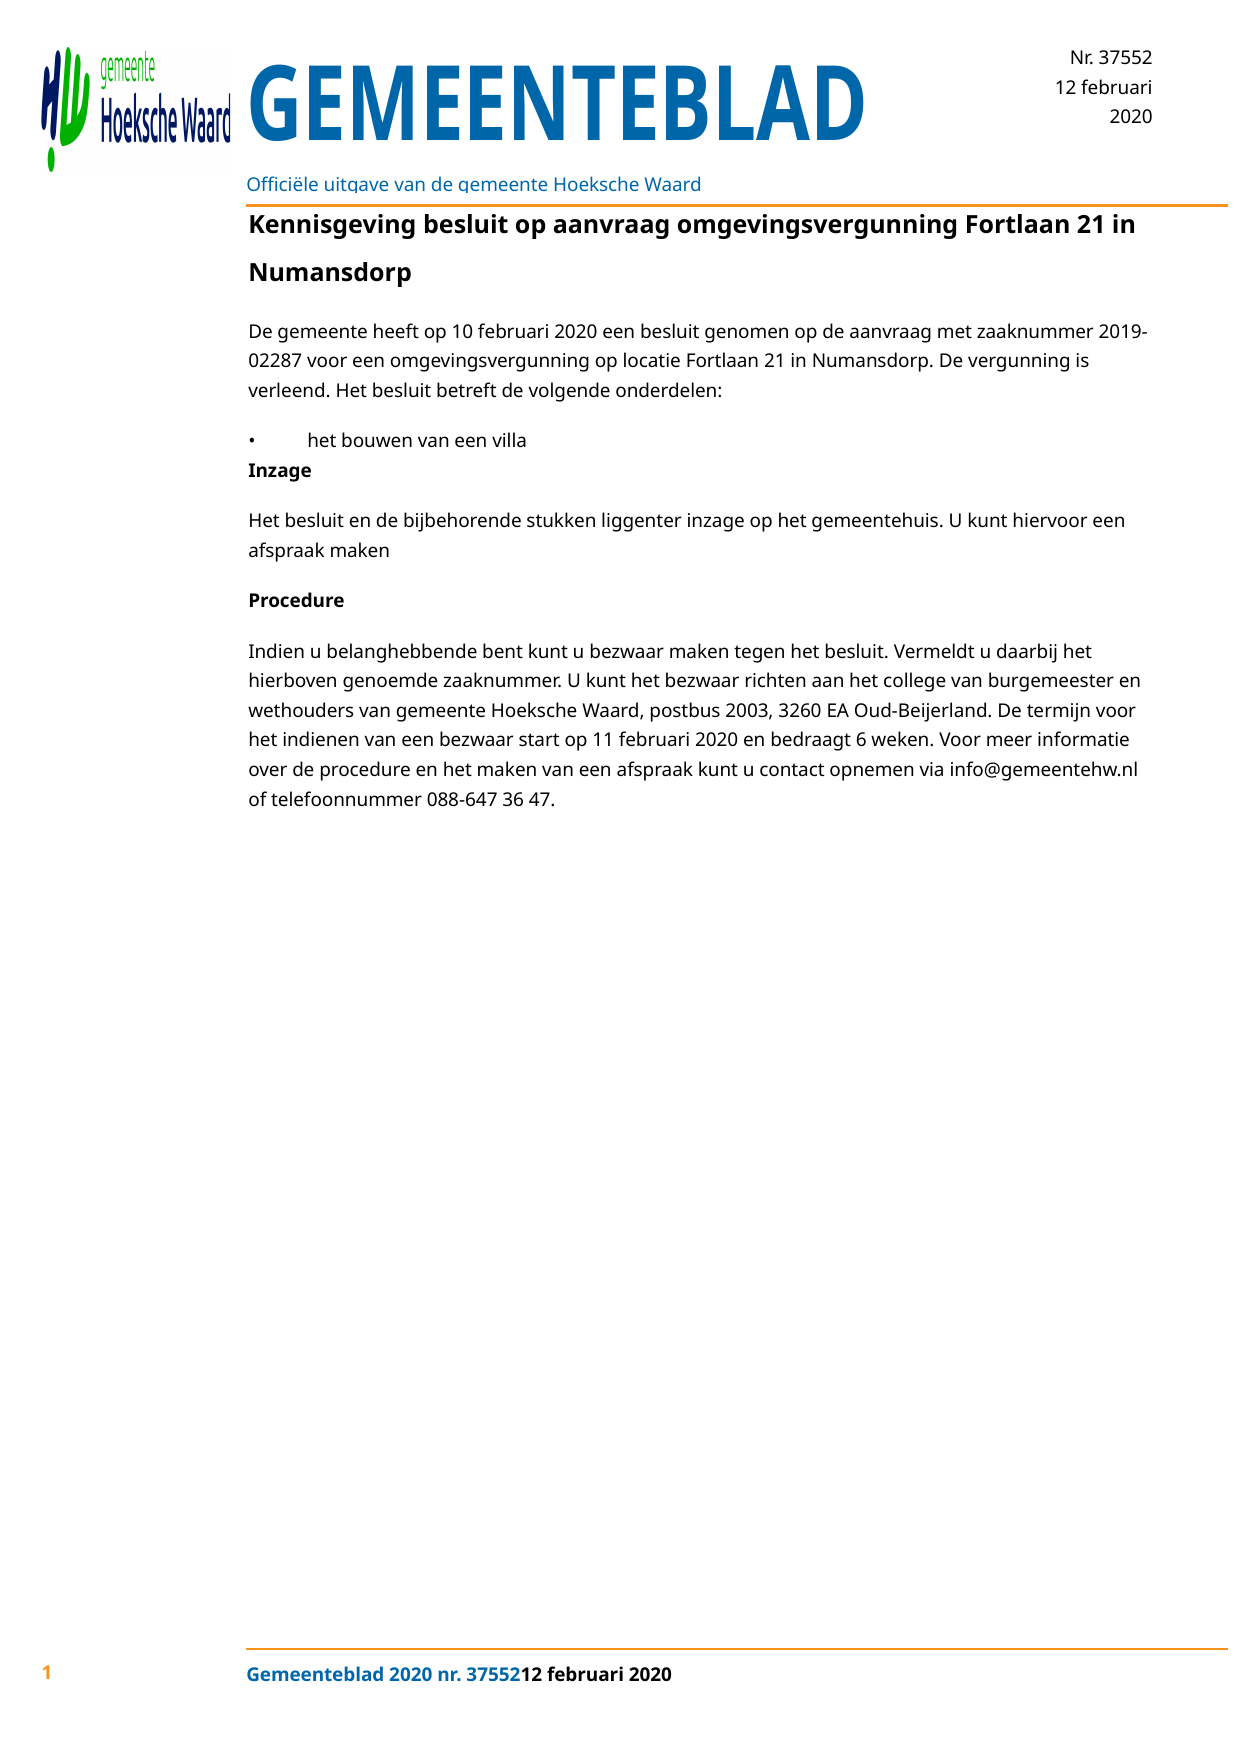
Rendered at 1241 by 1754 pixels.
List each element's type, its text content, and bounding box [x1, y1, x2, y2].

text Indien u belanghebbende bent kunt u bezwaar maken tegen het besluit. Vermeldt u daarbij het hierboven genoemde zaaknummer. U kunt het bezwaar richten aan het college van burgemeester en wethouders van gemeente Hoeksche Waard, postbus 2003, 3260 EA Oud-Beijerland. De termijn voor het indienen van een bezwaar start op 11 februari 2020 en bedraagt 6 weken. Voor meer informatie over de procedure en het maken van een afspraak kunt u contact opnemen via info@gemeentehw.nl of telefoonnummer 088-647 36 47. [248, 638, 1152, 812]
text De gemeente heeft op 10 februari 2020 een besluit genomen op de aanvraag met zaaknummer 2019-02287 voor een omgevingsvergunning op locatie Fortlaan 21 in Numansdorp. De vergunning is verleend. Het besluit betreft de volgende onderdelen: [248, 318, 1152, 403]
text Kennisgeving besluit op aanvraag omgevingsvergunning Fortlaan 21 in Numansdorp [248, 207, 1152, 288]
text Procedure [248, 587, 1152, 613]
picture [41, 47, 231, 172]
text Het besluit en de bijbehorende stukken liggenter inzage op het gemeentehuis. U kunt hiervoor een afspraak maken [248, 507, 1152, 563]
list het bouwen van een villa [248, 427, 1152, 453]
text Inzage [248, 457, 1152, 483]
